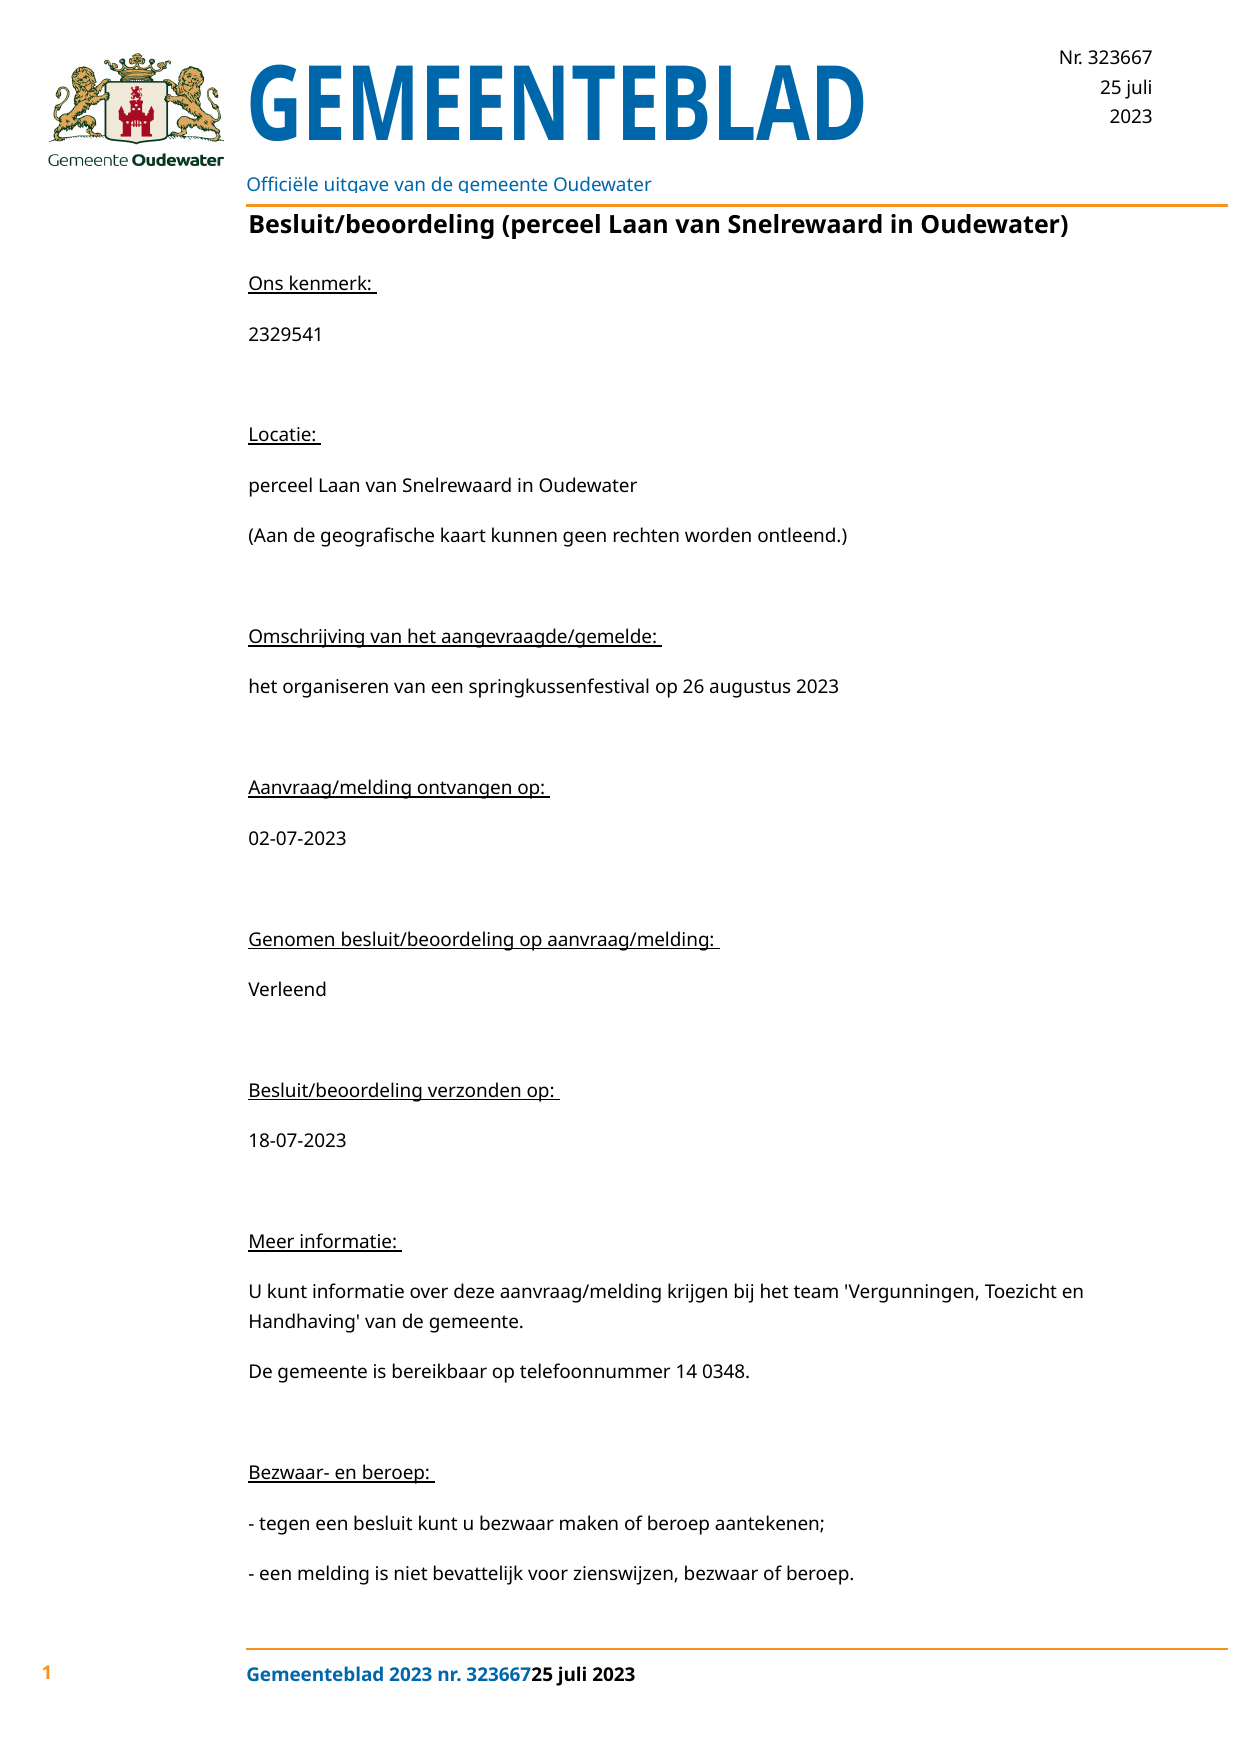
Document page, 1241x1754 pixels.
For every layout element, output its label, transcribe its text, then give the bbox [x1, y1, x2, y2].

text Meer informatie: [248, 1228, 1152, 1254]
text - een melding is niet bevattelijk voor zienswijzen, bezwaar of beroep. [248, 1560, 1152, 1586]
text Aanvraag/melding ontvangen op: [248, 774, 1152, 800]
text Genomen besluit/beoordeling op aanvraag/melding: [248, 926, 1152, 951]
picture [41, 47, 231, 172]
text perceel Laan van Snelrewaard in Oudewater [248, 472, 1152, 498]
text Besluit/beoordeling (perceel Laan van Snelrewaard in Oudewater) [248, 207, 1152, 241]
text 2329541 [248, 321, 1152, 346]
text (Aan de geografische kaart kunnen geen rechten worden ontleend.) [248, 522, 1152, 548]
text Bezwaar- en beroep: [248, 1459, 1152, 1485]
text Besluit/beoordeling verzonden op: [248, 1077, 1152, 1103]
text Locatie: [248, 422, 1152, 447]
text Ons kenmerk: [248, 270, 1152, 296]
text Verleend [248, 976, 1152, 1002]
text Omschrijving van het aangevraagde/gemelde: [248, 623, 1152, 649]
text - tegen een besluit kunt u bezwaar maken of beroep aantekenen; [248, 1510, 1152, 1536]
text U kunt informatie over deze aanvraag/melding krijgen bij het team 'Vergunningen, Toezicht en Handhaving' van de gemeente. [248, 1279, 1152, 1334]
text 18-07-2023 [248, 1127, 1152, 1153]
text De gemeente is bereikbaar op telefoonnummer 14 0348. [248, 1359, 1152, 1384]
text 02-07-2023 [248, 825, 1152, 851]
text het organiseren van een springkussenfestival op 26 augustus 2023 [248, 674, 1152, 699]
